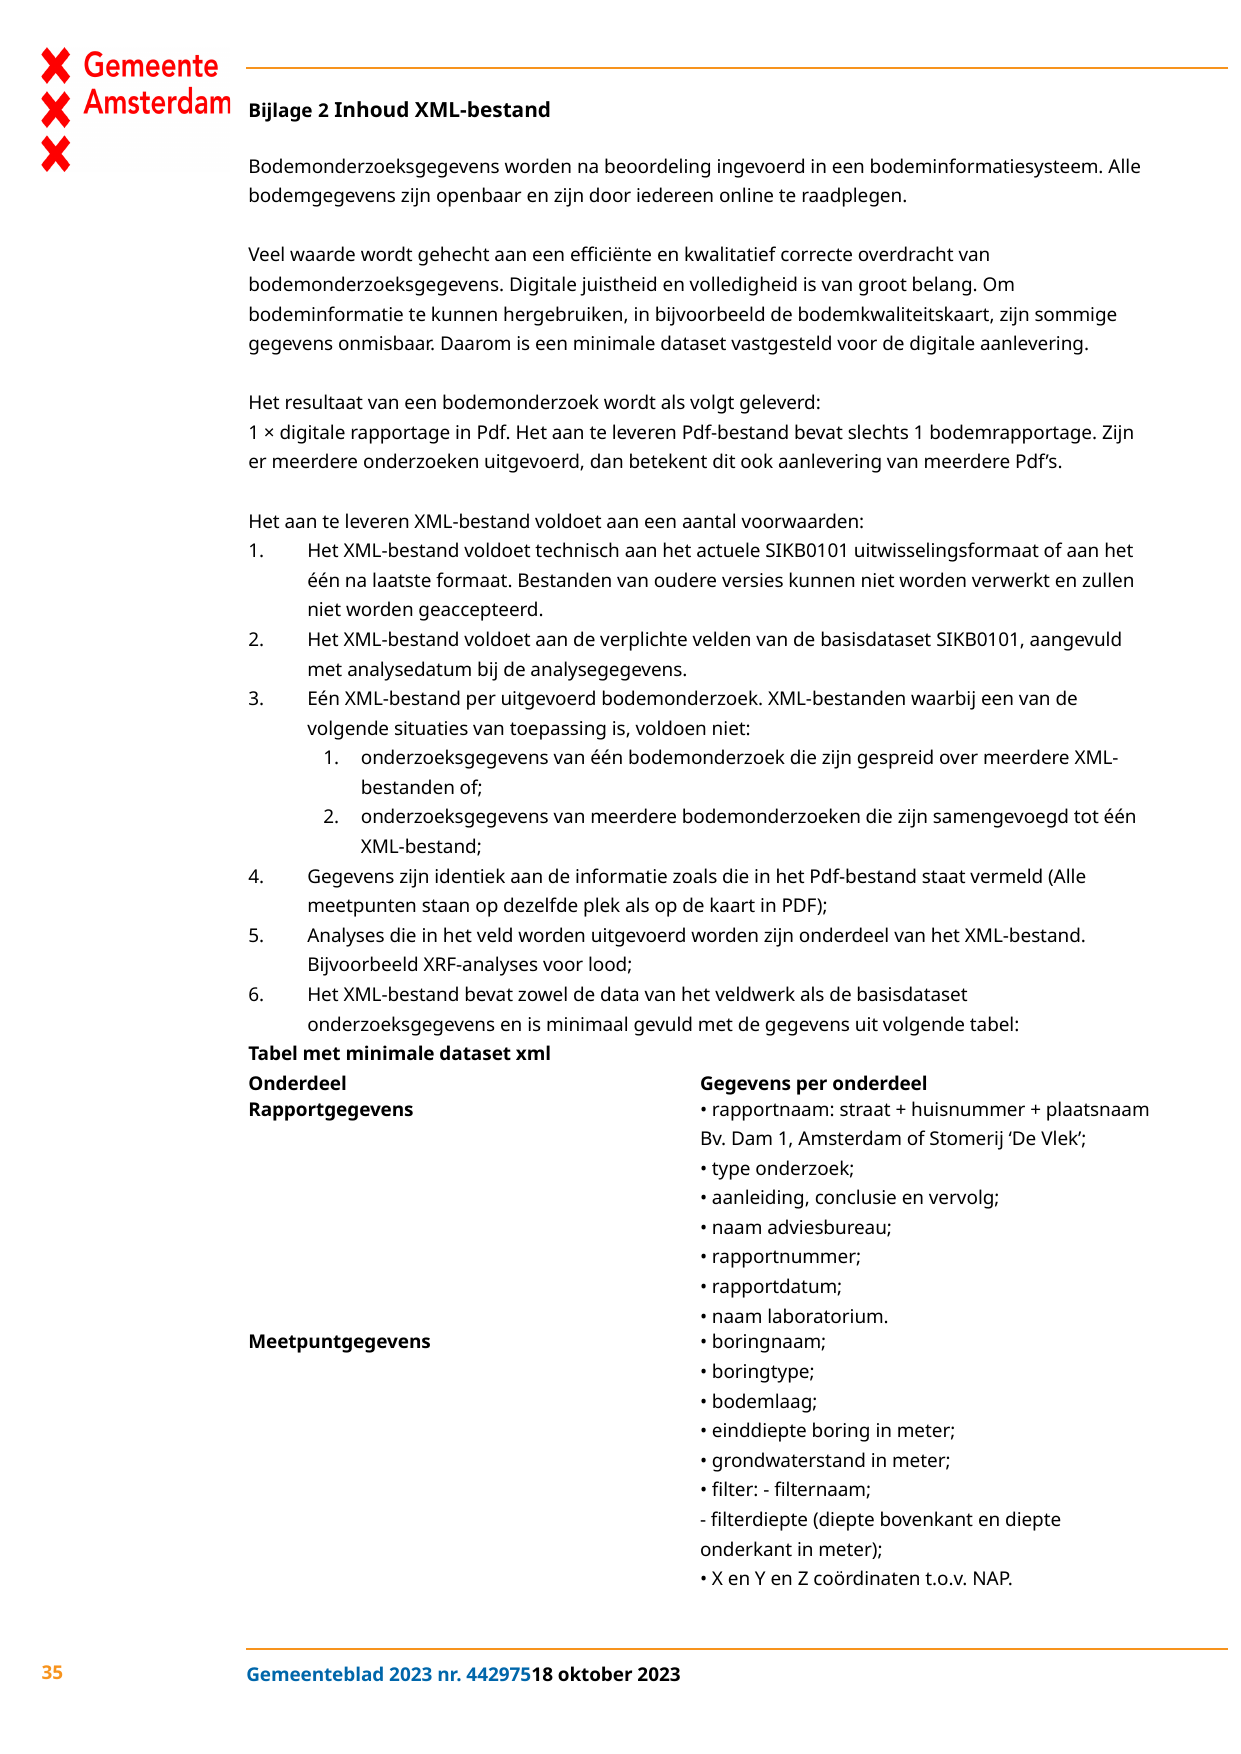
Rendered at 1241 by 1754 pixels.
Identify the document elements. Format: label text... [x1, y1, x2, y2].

list Het XML-bestand voldoet aan de verplichte velden van de basisdataset SIKB0101, aangevuld met analysedatum bij de analysegegevens. [248, 626, 1152, 682]
text Het aan te leveren XML-bestand voldoet aan een aantal voorwaarden: [248, 508, 1152, 534]
table_cell • rapportnaam: straat + huisnummer + plaatsnaam Bv. Dam 1, Amsterdam of Stomerij ‘De Vlek’; • type onderzoek; • aanleiding, conclusie en vervolg; • naam adviesbureau; • rapportnummer; • rapportdatum; • naam laboratorium. [700, 1096, 1152, 1329]
list Eén XML-bestand per uitgevoerd bodemonderzoek. XML-bestanden waarbij een van de volgende situaties van toepassing is, voldoen niet: [248, 685, 1152, 741]
text Veel waarde wordt gehecht aan een efficiënte en kwalitatief correcte overdracht van bodemonderzoeksgegevens. Digitale juistheid en volledigheid is van groot belang. Om bodeminformatie te kunnen hergebruiken, in bijvoorbeeld de bodemkwaliteitskaart, zijn sommige gegevens onmisbaar. Daarom is een minimale dataset vastgesteld voor de digitale aanlevering. [248, 242, 1152, 356]
picture [41, 47, 231, 172]
text Het resultaat van een bodemonderzoek wordt als volgt geleverd: [248, 389, 1152, 415]
table_header Gegevens per onderdeel [700, 1070, 1152, 1096]
list Analyses die in het veld worden uitgevoerd worden zijn onderdeel van het XML-bestand. Bijvoorbeeld XRF-analyses voor lood; [248, 922, 1152, 977]
list onderzoeksgegevens van meerdere bodemonderzoeken die zijn samengevoegd tot één XML-bestand; [323, 804, 1152, 859]
table_cell Meetpuntgegevens [248, 1329, 700, 1591]
list Gegevens zijn identiek aan de informatie zoals die in het Pdf-bestand staat vermeld (Alle meetpunten staan op dezelfde plek als op de kaart in PDF); [248, 863, 1152, 918]
text Bodemonderzoeksgegevens worden na beoordeling ingevoerd in een bodeminformatiesysteem. Alle bodemgegevens zijn openbaar en zijn door iedereen online te raadplegen. [248, 153, 1152, 208]
table_cell • boringnaam; • boringtype; • bodemlaag; • einddiepte boring in meter; • grondwaterstand in meter; • filter: - filternaam; - filterdiepte (diepte bovenkant en diepte onderkant in meter); • X en Y en Z coördinaten t.o.v. NAP. [700, 1329, 1152, 1591]
text 1 × digitale rapportage in Pdf. Het aan te leveren Pdf-bestand bevat slechts 1 bodemrapportage. Zijn er meerdere onderzoeken uitgevoerd, dan betekent dit ook aanlevering van meerdere Pdf’s. [248, 419, 1152, 474]
list Het XML-bestand bevat zowel de data van het veldwerk als de basisdataset onderzoeksgegevens en is minimaal gevuld met de gegevens uit volgende tabel: [248, 981, 1152, 1037]
list Het XML-bestand voldoet technisch aan het actuele SIKB0101 uitwisselingsformaat of aan het één na laatste formaat. Bestanden van oudere versies kunnen niet worden verwerkt en zullen niet worden geaccepteerd. [248, 537, 1152, 622]
text Tabel met minimale dataset xml [248, 1040, 1152, 1066]
table_header Onderdeel [248, 1070, 700, 1096]
table_cell Rapportgegevens [248, 1096, 700, 1329]
list onderzoeksgegevens van één bodemonderzoek die zijn gespreid over meerdere XML-bestanden of; [323, 744, 1152, 800]
text Bijlage 2 Inhoud XML-bestand [248, 95, 1152, 123]
